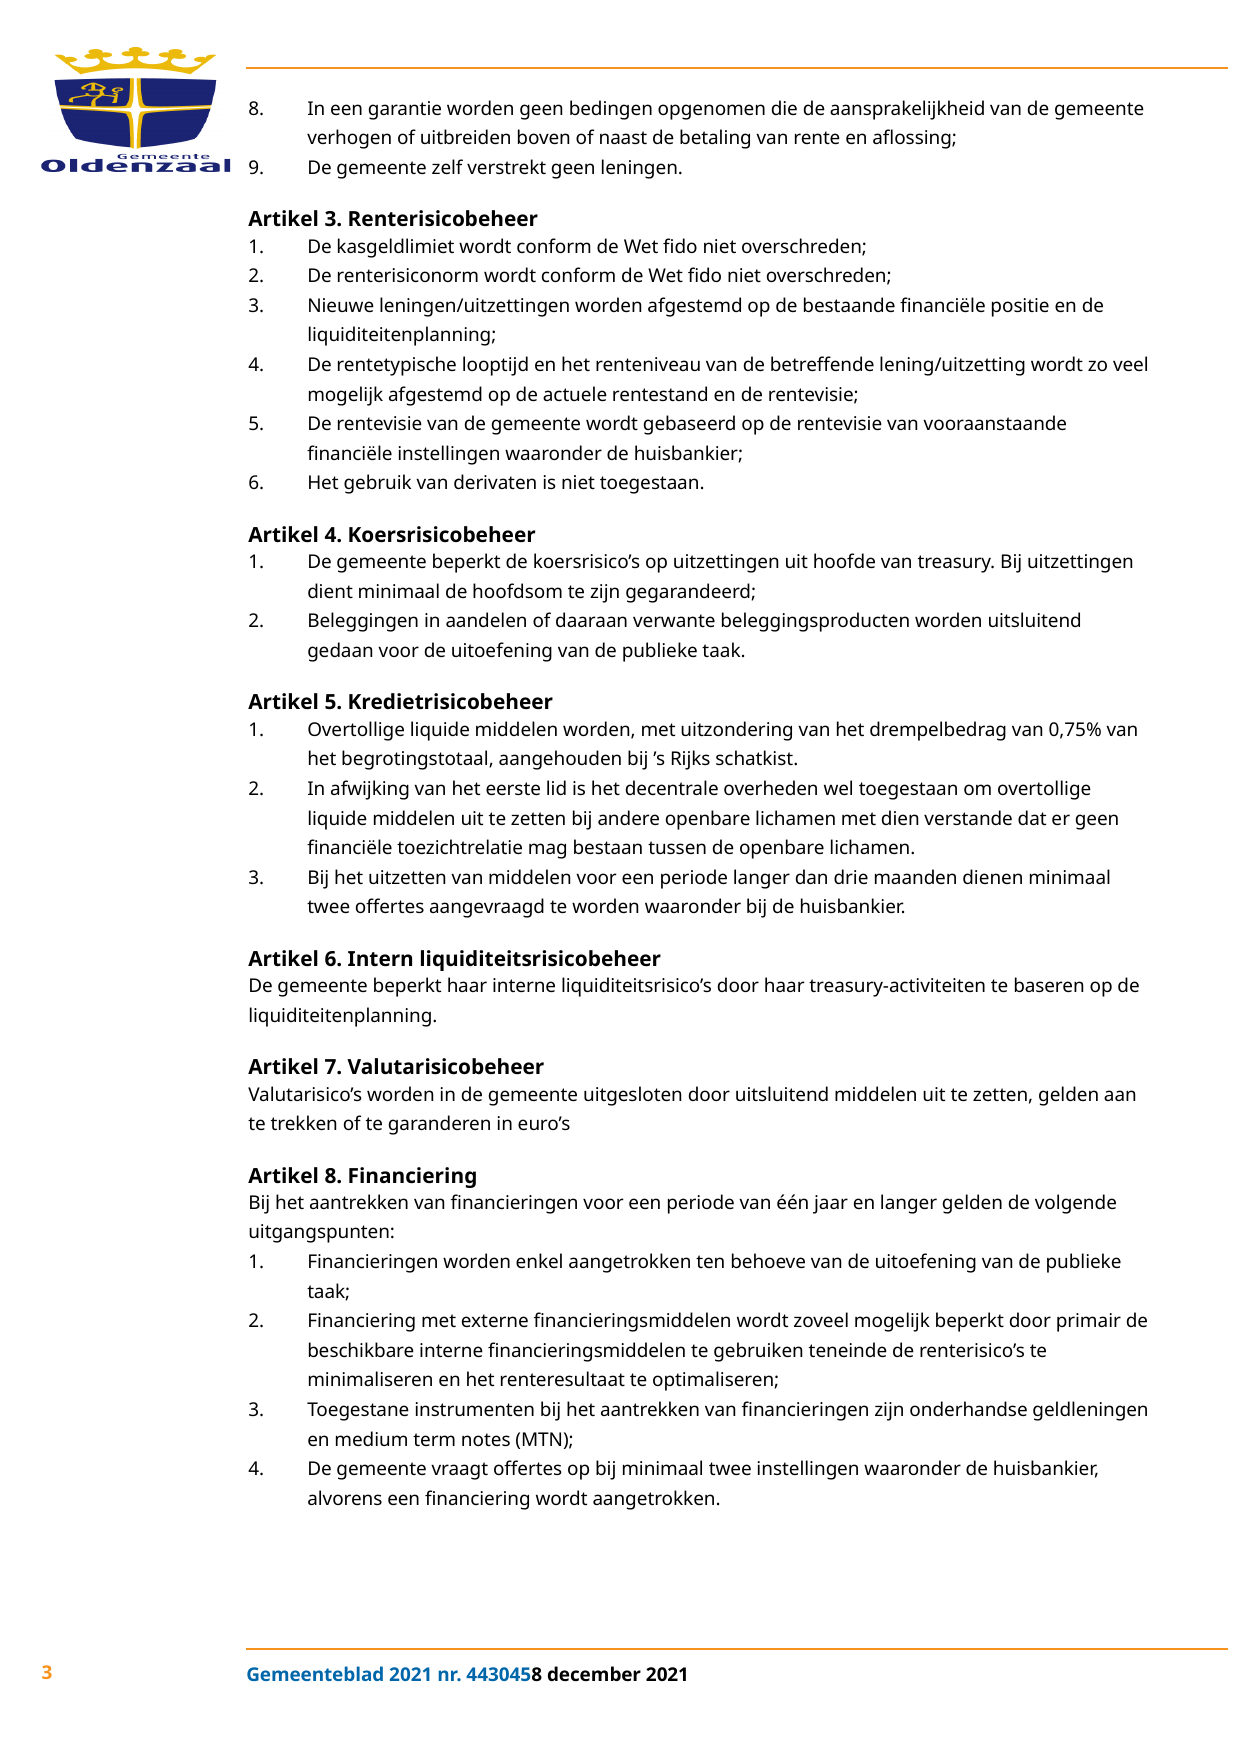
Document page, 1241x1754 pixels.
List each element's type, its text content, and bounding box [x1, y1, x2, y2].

list Overtollige liquide middelen worden, met uitzondering van het drempelbedrag van 0,75% van het begrotingstotaal, aangehouden bij ’s Rijks schatkist. [248, 716, 1152, 771]
list De rentevisie van de gemeente wordt gebaseerd op de rentevisie van vooraanstaande financiële instellingen waaronder de huisbankier; [248, 410, 1152, 466]
text Artikel 4. Koersrisicobeheer [248, 520, 1152, 548]
list In een garantie worden geen bedingen opgenomen die de aansprakelijkheid van de gemeente verhogen of uitbreiden boven of naast de betaling van rente en aflossing; [248, 95, 1152, 150]
text Artikel 3. Renterisicobeheer [248, 204, 1152, 233]
list Het gebruik van derivaten is niet toegestaan. [248, 469, 1152, 495]
text Artikel 5. Kredietrisicobeheer [248, 687, 1152, 716]
text Artikel 7. Valutarisicobeheer [248, 1052, 1152, 1081]
list Beleggingen in aandelen of daaraan verwante beleggingsproducten worden uitsluitend gedaan voor de uitoefening van de publieke taak. [248, 607, 1152, 663]
list Nieuwe leningen/uitzettingen worden afgestemd op de bestaande financiële positie en de liquiditeitenplanning; [248, 292, 1152, 347]
list Toegestane instrumenten bij het aantrekken van financieringen zijn onderhandse geldleningen en medium term notes (MTN); [248, 1396, 1152, 1452]
text Artikel 8. Financiering [248, 1161, 1152, 1189]
picture [41, 47, 231, 172]
list Financiering met externe financieringsmiddelen wordt zoveel mogelijk beperkt door primair de beschikbare interne financieringsmiddelen te gebruiken teneinde de renterisico’s te minimaliseren en het renteresultaat te optimaliseren; [248, 1307, 1152, 1392]
list De gemeente zelf verstrekt geen leningen. [248, 154, 1152, 180]
list De kasgeldlimiet wordt conform de Wet fido niet overschreden; [248, 233, 1152, 258]
list De gemeente beperkt de koersrisico’s op uitzettingen uit hoofde van treasury. Bij uitzettingen dient minimaal de hoofdsom te zijn gegarandeerd; [248, 548, 1152, 604]
list De gemeente vraagt offertes op bij minimaal twee instellingen waaronder de huisbankier, alvorens een financiering wordt aangetrokken. [248, 1455, 1152, 1511]
list De renterisiconorm wordt conform de Wet fido niet overschreden; [248, 262, 1152, 288]
list Financieringen worden enkel aangetrokken ten behoeve van de uitoefening van de publieke taak; [248, 1248, 1152, 1304]
list In afwijking van het eerste lid is het decentrale overheden wel toegestaan om overtollige liquide middelen uit te zetten bij andere openbare lichamen met dien verstande dat er geen financiële toezichtrelatie mag bestaan tussen de openbare lichamen. [248, 775, 1152, 860]
text Artikel 6. Intern liquiditeitsrisicobeheer [248, 944, 1152, 972]
text Bij het aantrekken van financieringen voor een periode van één jaar en langer gelden de volgende uitgangspunten: [248, 1189, 1152, 1244]
text Valutarisico’s worden in de gemeente uitgesloten door uitsluitend middelen uit te zetten, gelden aan te trekken of te garanderen in euro’s [248, 1081, 1152, 1136]
text De gemeente beperkt haar interne liquiditeitsrisico’s door haar treasury-activiteiten te baseren op de liquiditeitenplanning. [248, 972, 1152, 1028]
list De rentetypische looptijd en het renteniveau van de betreffende lening/uitzetting wordt zo veel mogelijk afgestemd op de actuele rentestand en de rentevisie; [248, 351, 1152, 406]
list Bij het uitzetten van middelen voor een periode langer dan drie maanden dienen minimaal twee offertes aangevraagd te worden waaronder bij de huisbankier. [248, 864, 1152, 919]
